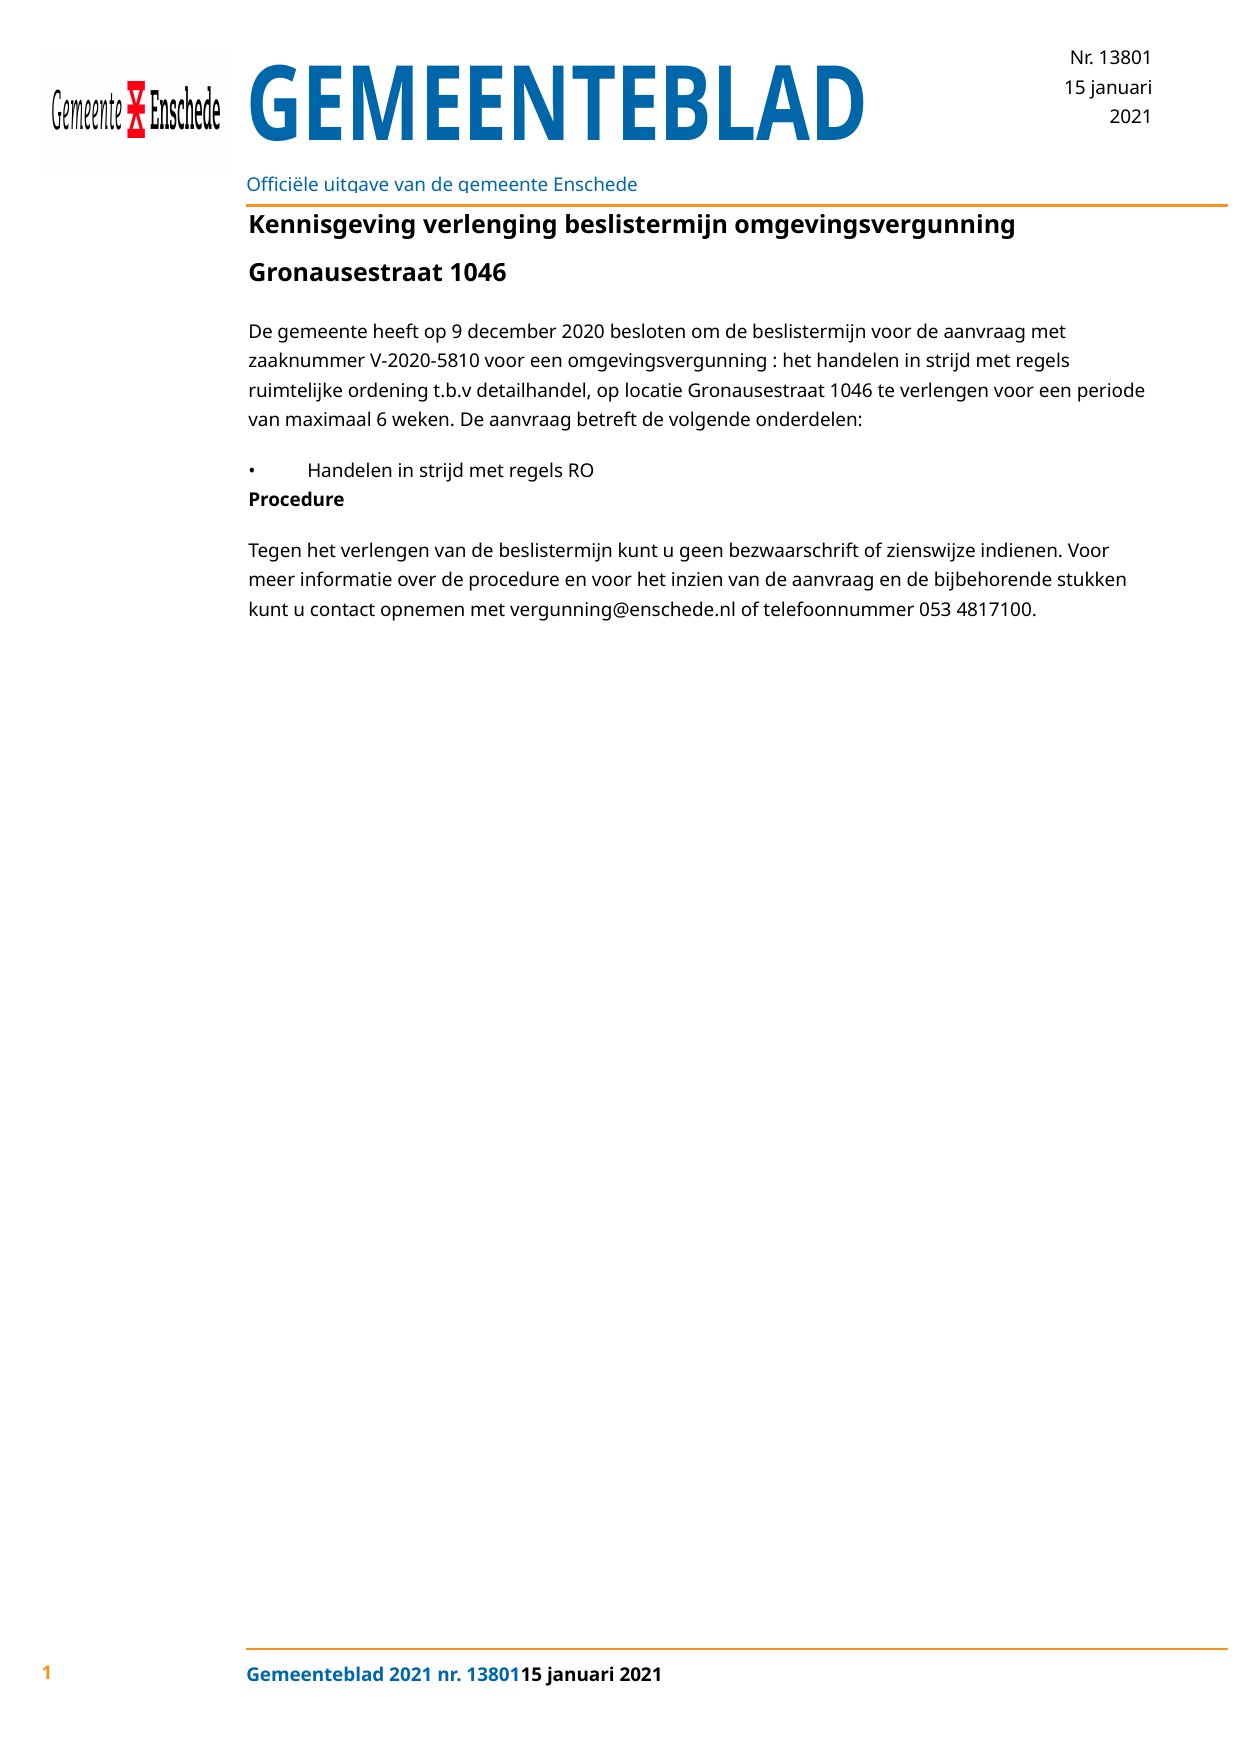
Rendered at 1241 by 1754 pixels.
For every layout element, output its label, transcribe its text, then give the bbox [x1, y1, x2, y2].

text De gemeente heeft op 9 december 2020 besloten om de beslistermijn voor de aanvraag met zaaknummer V-2020-5810 voor een omgevingsvergunning : het handelen in strijd met regels ruimtelijke ordening t.b.v detailhandel, op locatie Gronausestraat 1046 te verlengen voor een periode van maximaal 6 weken. De aanvraag betreft de volgende onderdelen: [248, 318, 1152, 432]
text Tegen het verlengen van de beslistermijn kunt u geen bezwaarschrift of zienswijze indienen. Voor meer informatie over de procedure en voor het inzien van de aanvraag en de bijbehorende stukken kunt u contact opnemen met vergunning@enschede.nl of telefoonnummer 053 4817100. [248, 537, 1152, 622]
picture [41, 47, 231, 172]
text Procedure [248, 487, 1152, 512]
text Kennisgeving verlenging beslistermijn omgevingsvergunning Gronausestraat 1046 [248, 207, 1152, 288]
list Handelen in strijd met regels RO [248, 457, 1152, 483]
